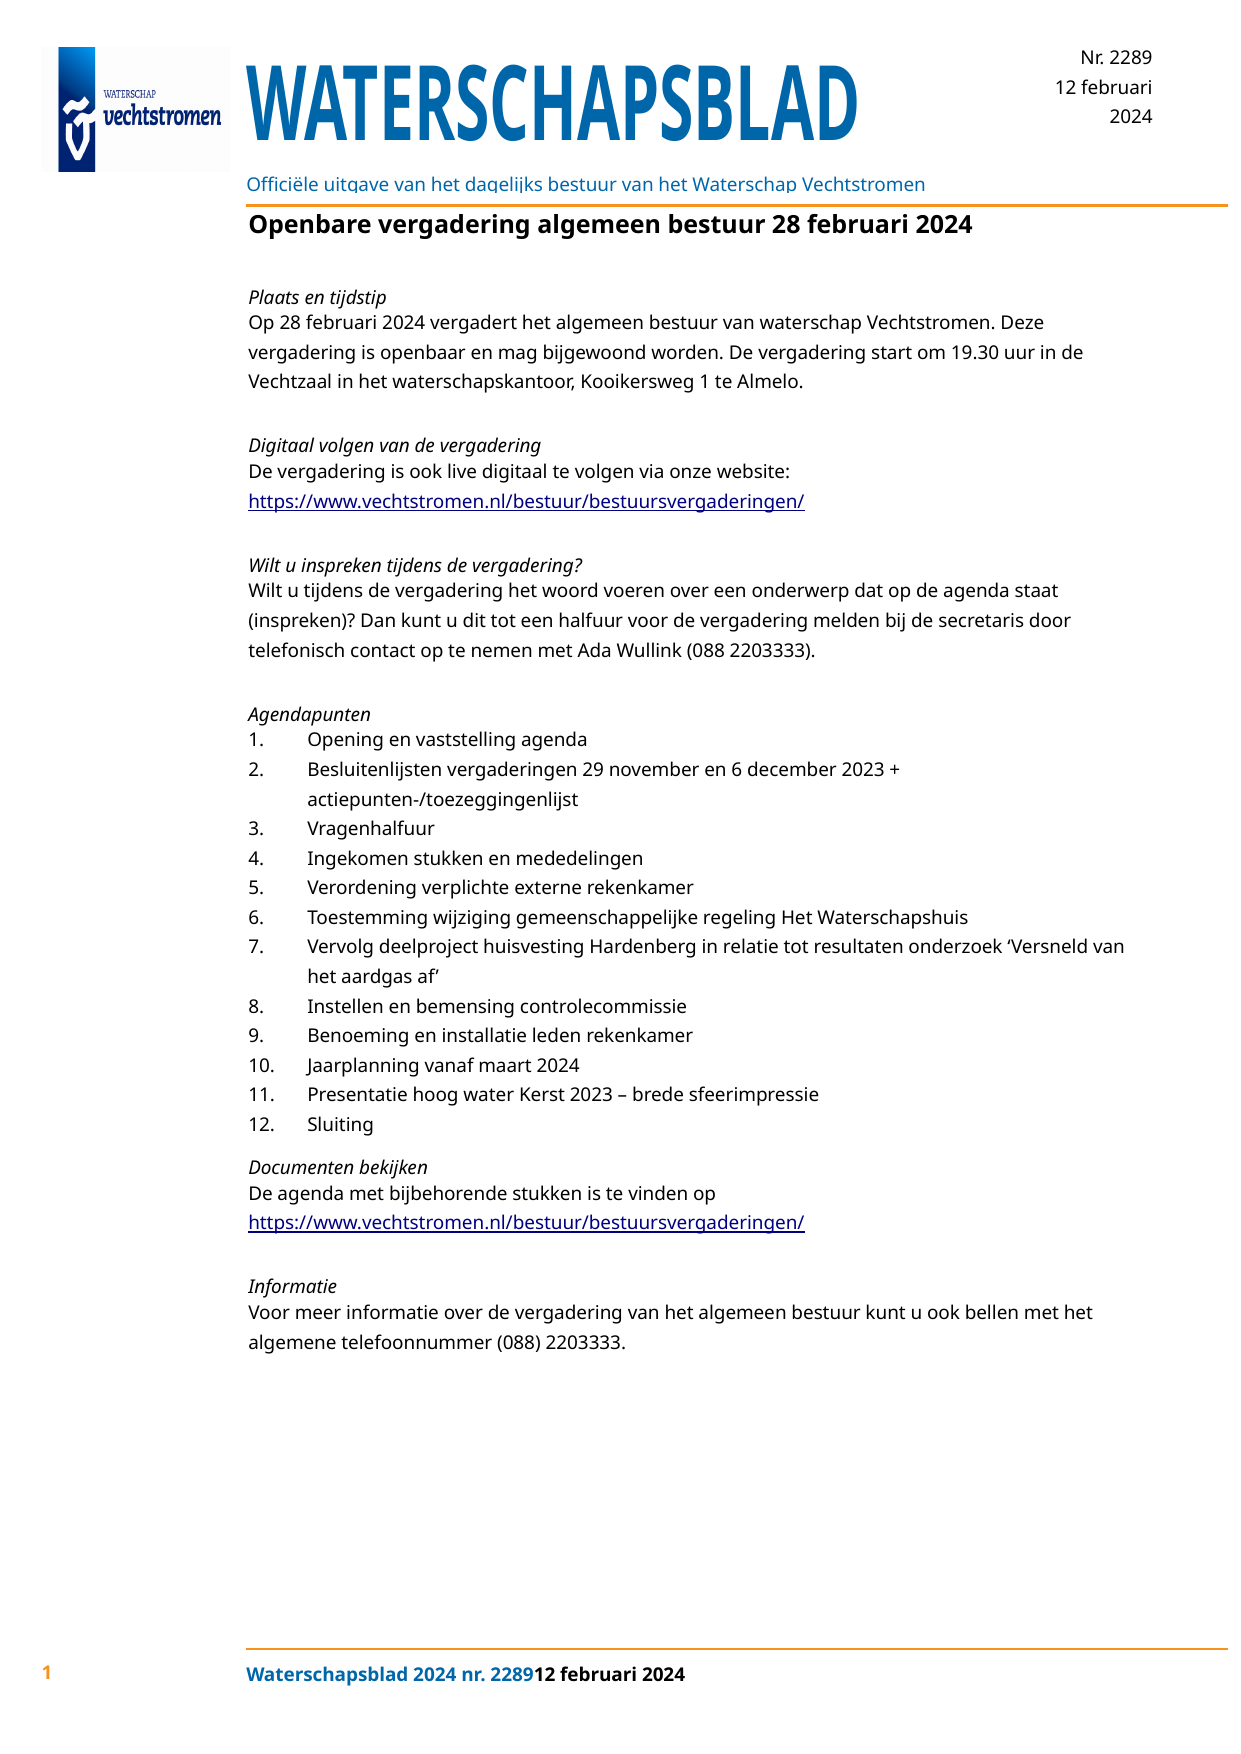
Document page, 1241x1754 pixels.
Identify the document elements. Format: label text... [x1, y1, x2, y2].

list Instellen en bemensing controlecommissie [248, 993, 1152, 1018]
list Ingekomen stukken en mededelingen [248, 845, 1152, 871]
text Digitaal volgen van de vergadering [248, 433, 1152, 458]
list Toestemming wijziging gemeenschappelijke regeling Het Waterschapshuis [248, 904, 1152, 930]
text Op 28 februari 2024 vergadert het algemeen bestuur van waterschap Vechtstromen. Deze vergadering is openbaar en mag bijgewoond worden. De vergadering start om 19.30 uur in de Vechtzaal in het waterschapskantoor, Kooikersweg 1 te Almelo. [248, 309, 1152, 394]
text Wilt u tijdens de vergadering het woord voeren over een onderwerp dat op de agenda staat (inspreken)? Dan kunt u dit tot een halfuur voor de vergadering melden bij de secretaris door telefonisch contact op te nemen met Ada Wullink (088 2203333). [248, 578, 1152, 663]
text Informatie [248, 1273, 1152, 1299]
text Openbare vergadering algemeen bestuur 28 februari 2024 [248, 207, 1152, 241]
list Verordening verplichte externe rekenkamer [248, 874, 1152, 900]
list Presentatie hoog water Kerst 2023 – brede sfeerimpressie [248, 1082, 1152, 1107]
list Jaarplanning vanaf maart 2024 [248, 1052, 1152, 1078]
list Opening en vaststelling agenda [248, 727, 1152, 752]
text Wilt u inspreken tijdens de vergadering? [248, 552, 1152, 578]
text Voor meer informatie over de vergadering van het algemeen bestuur kunt u ook bellen met het algemene telefoonnummer (088) 2203333. [248, 1299, 1152, 1354]
text De agenda met bijbehorende stukken is te vinden op https://www.vechtstromen.nl/bestuur/bestuursvergaderingen/ [248, 1180, 1152, 1235]
list Vervolg deelproject huisvesting Hardenberg in relatie tot resultaten onderzoek ‘Versneld van het aardgas af’ [248, 934, 1152, 989]
picture [41, 47, 231, 172]
list Besluitenlijsten vergaderingen 29 november en 6 december 2023 + actiepunten-/toezeggingenlijst [248, 756, 1152, 811]
text Documenten bekijken [248, 1154, 1152, 1180]
text De vergadering is ook live digitaal te volgen via onze website: https://www.vechtstromen.nl/bestuur/bestuursvergaderingen/ [248, 458, 1152, 514]
text Plaats en tijdstip [248, 284, 1152, 309]
list Vragenhalfuur [248, 815, 1152, 841]
list Sluiting [248, 1111, 1152, 1137]
list Benoeming en installatie leden rekenkamer [248, 1022, 1152, 1048]
text Agendapunten [248, 701, 1152, 727]
